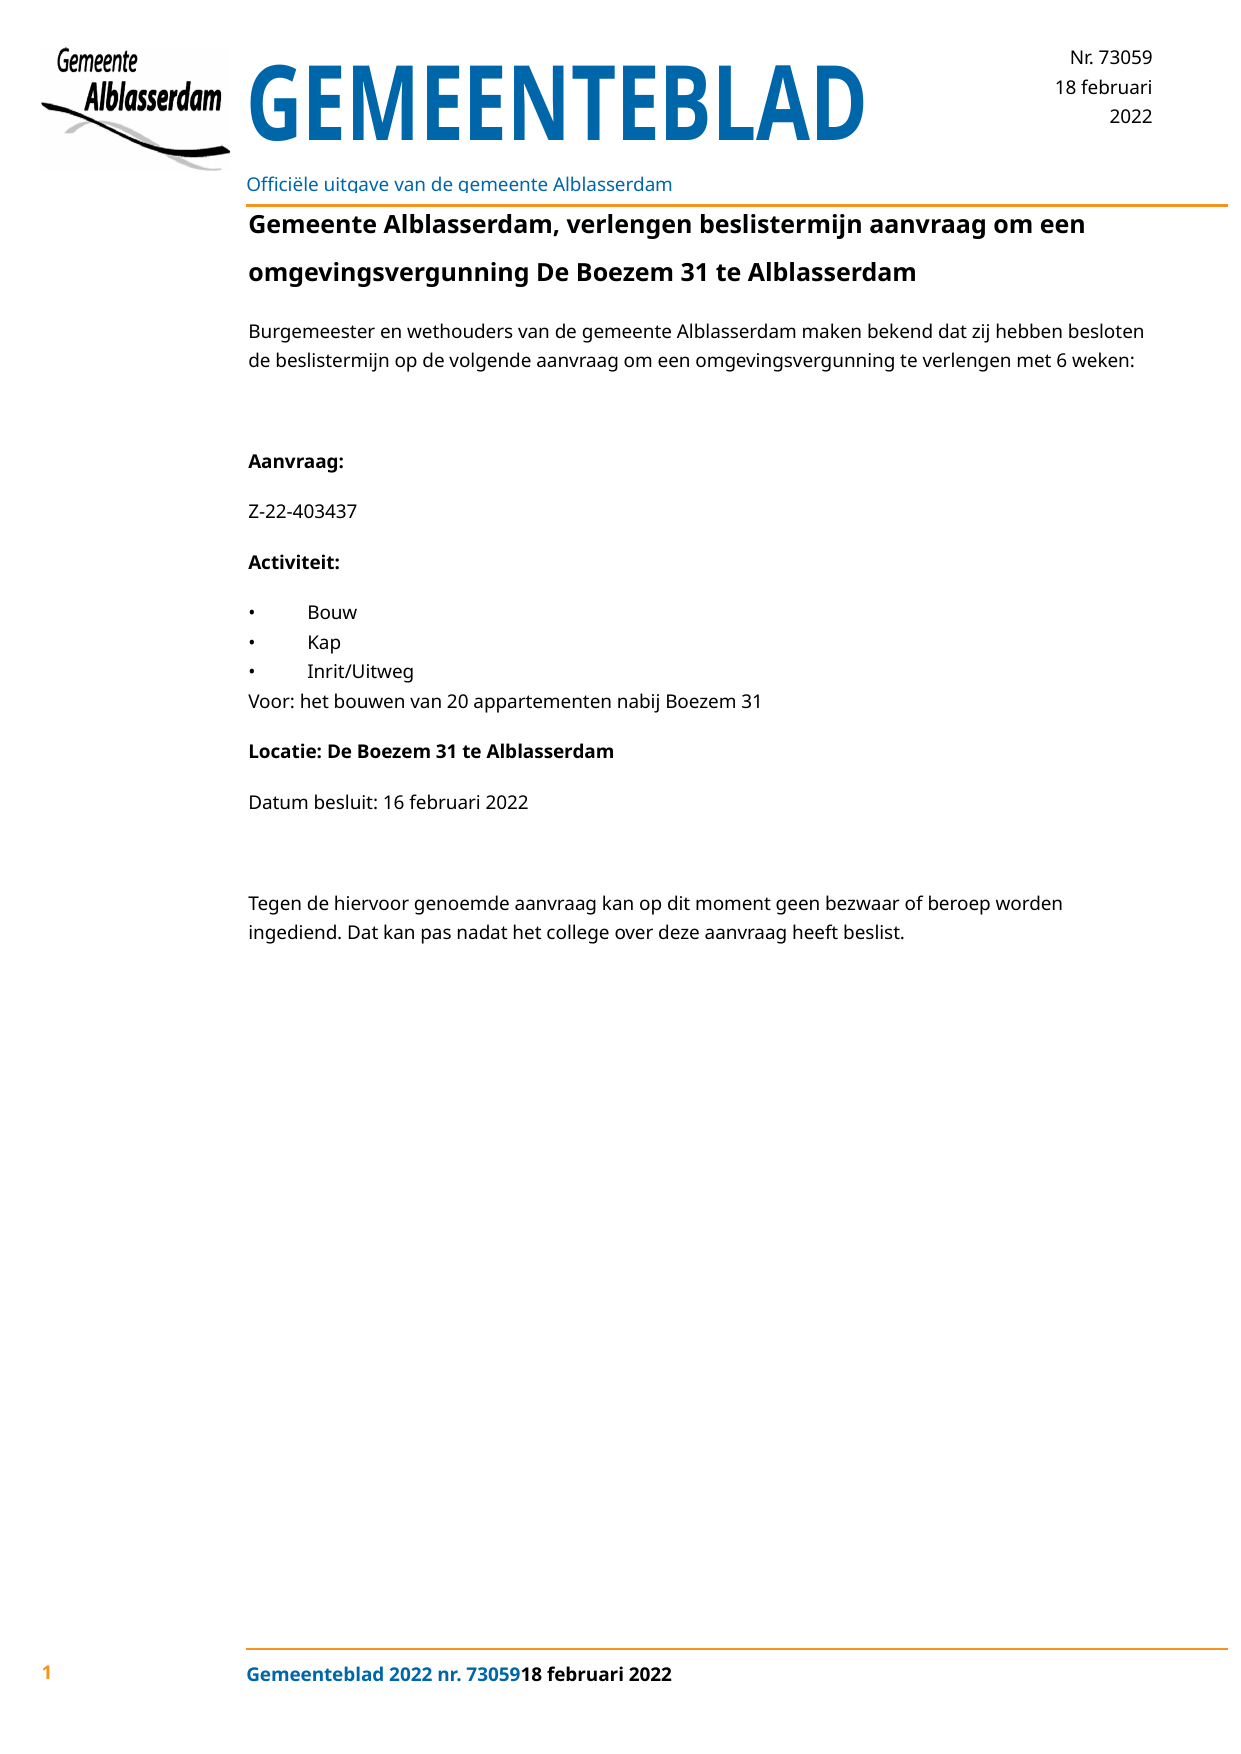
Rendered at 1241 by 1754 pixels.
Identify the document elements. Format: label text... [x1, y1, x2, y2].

list Bouw [248, 599, 1152, 625]
list Inrit/Uitweg [248, 659, 1152, 684]
text Burgemeester en wethouders van de gemeente Alblasserdam maken bekend dat zij hebben besloten de beslistermijn op de volgende aanvraag om een omgevingsvergunning te verlengen met 6 weken: [248, 318, 1152, 373]
list Kap [248, 629, 1152, 655]
text Aanvraag: [248, 448, 1152, 474]
text Locatie: De Boezem 31 te Alblasserdam [248, 739, 1152, 764]
text Z-22-403437 [248, 499, 1152, 524]
text Gemeente Alblasserdam, verlengen beslistermijn aanvraag om een omgevingsvergunning De Boezem 31 te Alblasserdam [248, 207, 1152, 288]
text Tegen de hiervoor genoemde aanvraag kan op dit moment geen bezwaar of beroep worden ingediend. Dat kan pas nadat het college over deze aanvraag heeft beslist. [248, 890, 1152, 945]
picture [41, 47, 231, 172]
text Datum besluit: 16 februari 2022 [248, 789, 1152, 815]
text Voor: het bouwen van 20 appartementen nabij Boezem 31 [248, 688, 1152, 714]
text Activiteit: [248, 549, 1152, 575]
